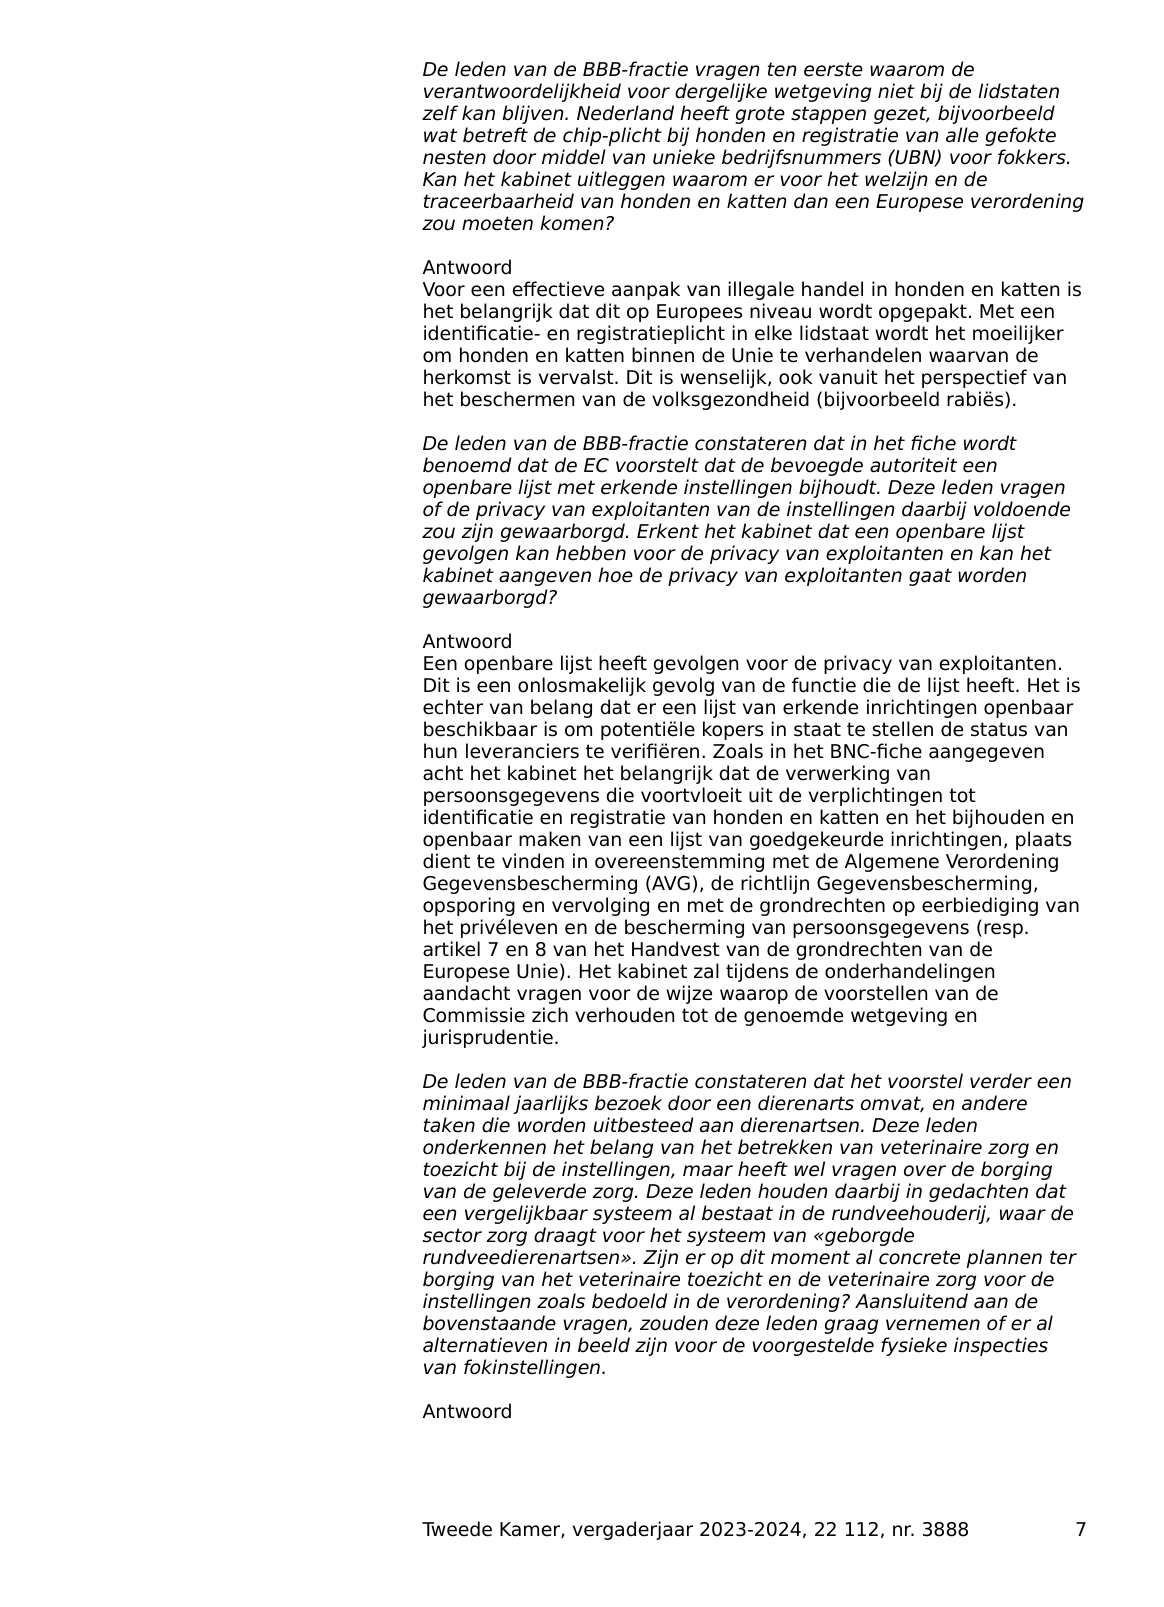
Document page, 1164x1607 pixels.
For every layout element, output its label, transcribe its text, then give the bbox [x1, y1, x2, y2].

text Antwoord [422, 1401, 1087, 1423]
text Antwoord [422, 631, 1087, 653]
text De leden van de BBB-fractie vragen ten eerste waarom de verantwoordelijkheid voor dergelijke wetgeving niet bij de lidstaten zelf kan blijven. Nederland heeft grote stappen gezet, bijvoorbeeld wat betreft de chip-plicht bij honden en registratie van alle gefokte nesten door middel van unieke bedrijfsnummers (UBN) voor fokkers. Kan het kabinet uitleggen waarom er voor het welzijn en de traceerbaarheid van honden en katten dan een Europese verordening zou moeten komen? [422, 59, 1087, 235]
text De leden van de BBB-fractie constateren dat in het fiche wordt benoemd dat de EC voorstelt dat de bevoegde autoriteit een openbare lijst met erkende instellingen bijhoudt. Deze leden vragen of de privacy van exploitanten van de instellingen daarbij voldoende zou zijn gewaarborgd. Erkent het kabinet dat een openbare lijst gevolgen kan hebben voor de privacy van exploitanten en kan het kabinet aangeven hoe de privacy van exploitanten gaat worden gewaarborgd? [422, 433, 1087, 609]
text Antwoord [422, 257, 1087, 279]
text Voor een effectieve aanpak van illegale handel in honden en katten is het belangrijk dat dit op Europees niveau wordt opgepakt. Met een identificatie- en registratieplicht in elke lidstaat wordt het moeilijker om honden en katten binnen de Unie te verhandelen waarvan de herkomst is vervalst. Dit is wenselijk, ook vanuit het perspectief van het beschermen van de volksgezondheid (bijvoorbeeld rabiës). [422, 279, 1087, 411]
text De leden van de BBB-fractie constateren dat het voorstel verder een minimaal jaarlijks bezoek door een dierenarts omvat, en andere taken die worden uitbesteed aan dierenartsen. Deze leden onderkennen het belang van het betrekken van veterinaire zorg en toezicht bij de instellingen, maar heeft wel vragen over de borging van de geleverde zorg. Deze leden houden daarbij in gedachten dat een vergelijkbaar systeem al bestaat in de rundveehouderij, waar de sector zorg draagt voor het systeem van «geborgde rundveedierenartsen». Zijn er op dit moment al concrete plannen ter borging van het veterinaire toezicht en de veterinaire zorg voor de instellingen zoals bedoeld in de verordening? Aansluitend aan de bovenstaande vragen, zouden deze leden graag vernemen of er al alternatieven in beeld zijn voor de voorgestelde fysieke inspecties van fokinstellingen. [422, 1071, 1087, 1379]
text Een openbare lijst heeft gevolgen voor de privacy van exploitanten. Dit is een onlosmakelijk gevolg van de functie die de lijst heeft. Het is echter van belang dat er een lijst van erkende inrichtingen openbaar beschikbaar is om potentiële kopers in staat te stellen de status van hun leveranciers te verifiëren. Zoals in het BNC-fiche aangegeven acht het kabinet het belangrijk dat de verwerking van persoonsgegevens die voortvloeit uit de verplichtingen tot identificatie en registratie van honden en katten en het bijhouden en openbaar maken van een lijst van goedgekeurde inrichtingen, plaats dient te vinden in overeenstemming met de Algemene Verordening Gegevensbescherming (AVG), de richtlijn Gegevensbescherming, opsporing en vervolging en met de grondrechten op eerbiediging van het privéleven en de bescherming van persoonsgegevens (resp. artikel 7 en 8 van het Handvest van de grondrechten van de Europese Unie). Het kabinet zal tijdens de onderhandelingen aandacht vragen voor de wijze waarop de voorstellen van de Commissie zich verhouden tot de genoemde wetgeving en jurisprudentie. [422, 653, 1087, 1049]
